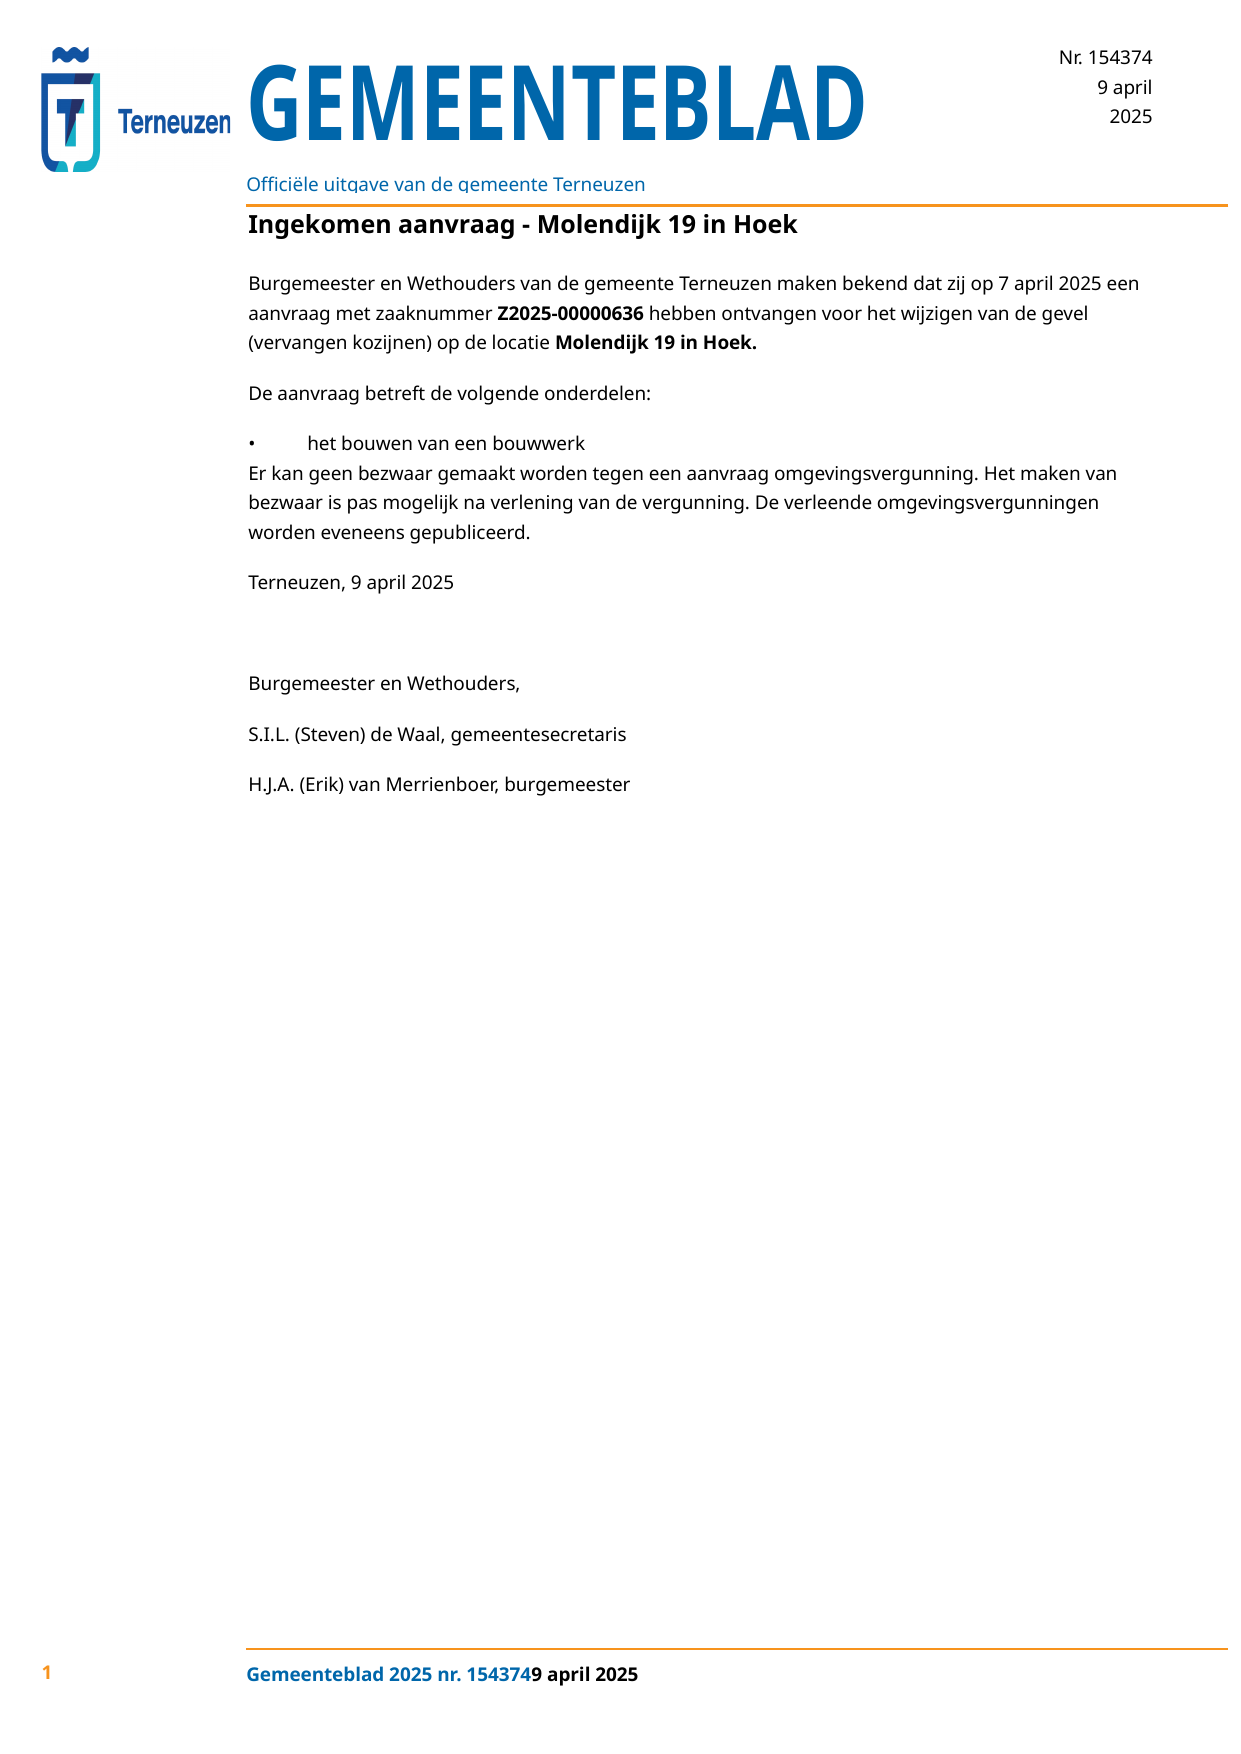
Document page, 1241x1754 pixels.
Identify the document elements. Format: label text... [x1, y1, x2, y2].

text Burgemeester en Wethouders van de gemeente Terneuzen maken bekend dat zij op 7 april 2025 een aanvraag met zaaknummer Z2025-00000636 hebben ontvangen voor het wijzigen van de gevel (vervangen kozijnen) op de locatie Molendijk 19 in Hoek. [248, 270, 1152, 355]
list het bouwen van een bouwwerk [248, 430, 1152, 456]
text De aanvraag betreft de volgende onderdelen: [248, 380, 1152, 406]
text H.J.A. (Erik) van Merrienboer, burgemeester [248, 771, 1152, 797]
text Er kan geen bezwaar gemaakt worden tegen een aanvraag omgevingsvergunning. Het maken van bezwaar is pas mogelijk na verlening van de vergunning. De verleende omgevingsvergunningen worden eveneens gepubliceerd. [248, 460, 1152, 545]
text S.I.L. (Steven) de Waal, gemeentesecretaris [248, 721, 1152, 746]
text Ingekomen aanvraag - Molendijk 19 in Hoek [248, 207, 1152, 241]
text Terneuzen, 9 april 2025 [248, 569, 1152, 595]
text Burgemeester en Wethouders, [248, 670, 1152, 696]
picture [41, 47, 231, 172]
